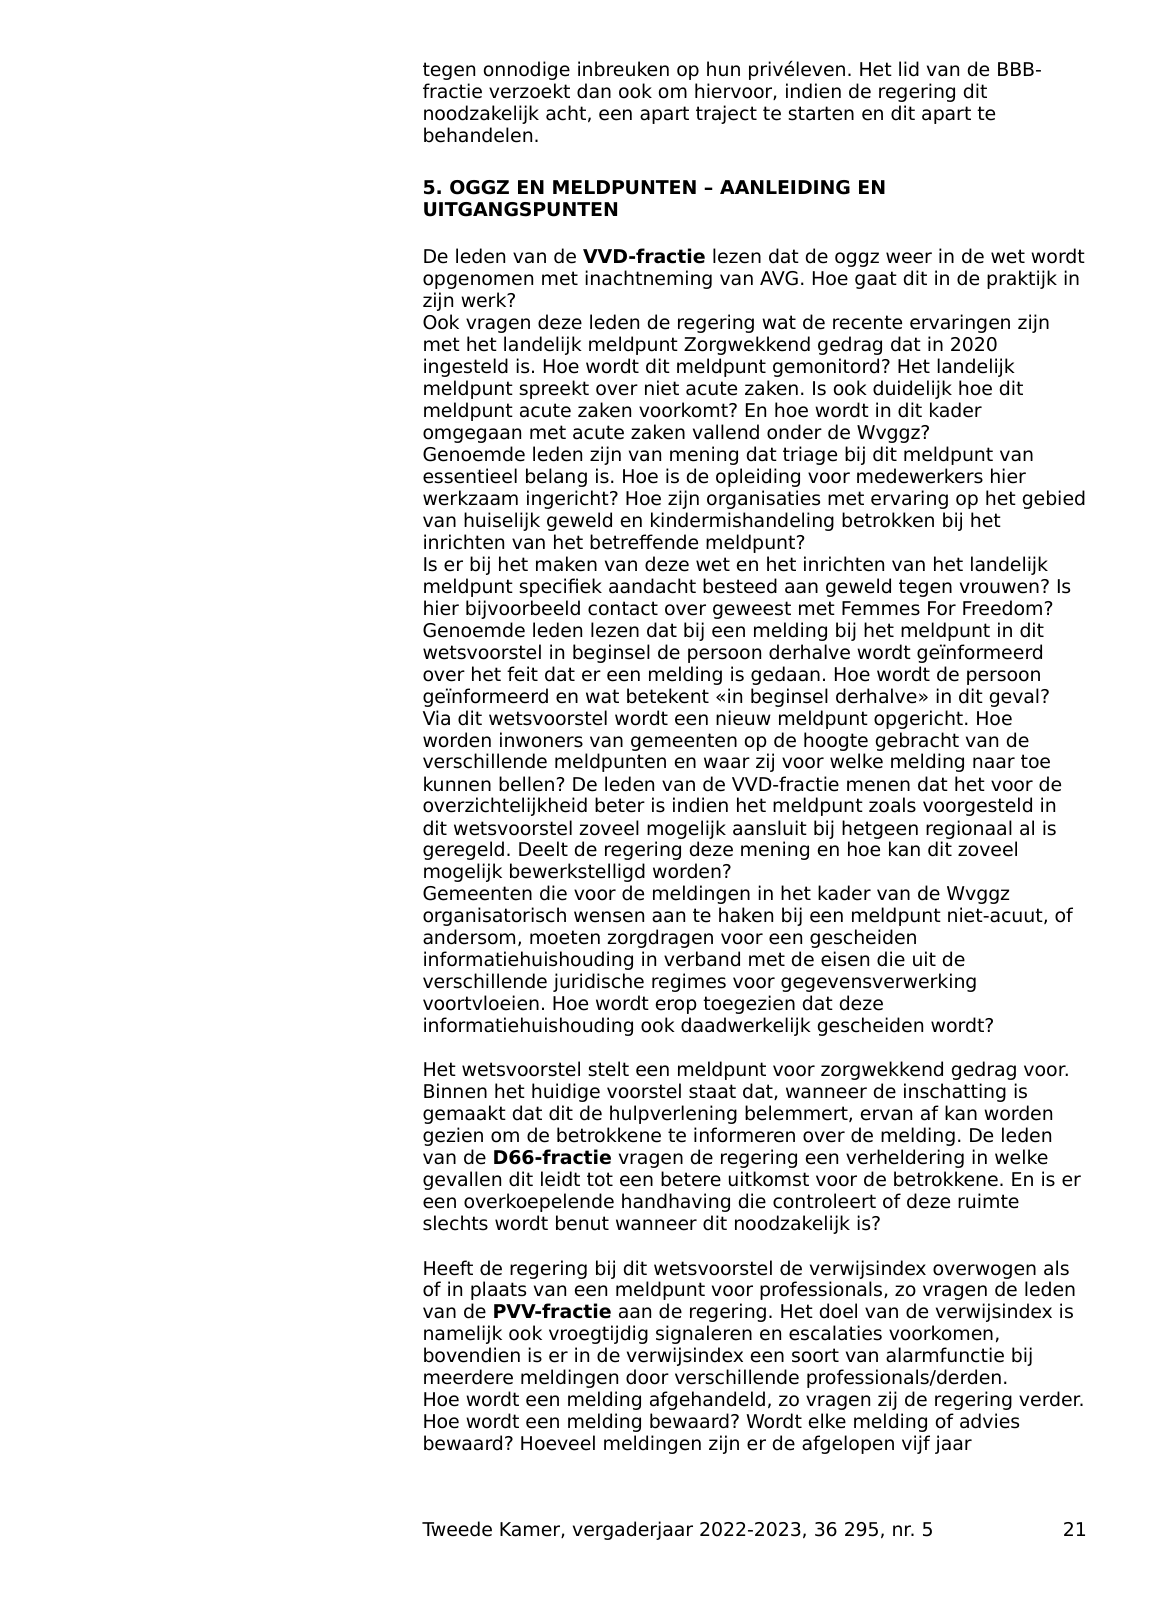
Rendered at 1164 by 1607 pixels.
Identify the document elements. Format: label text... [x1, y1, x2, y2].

text Via dit wetsvoorstel wordt een nieuw meldpunt opgericht. Hoe worden inwoners van gemeenten op de hoogte gebracht van de verschillende meldpunten en waar zij voor welke melding naar toe kunnen bellen? De leden van de VVD-fractie menen dat het voor de overzichtelijkheid beter is indien het meldpunt zoals voorgesteld in dit wetsvoorstel zoveel mogelijk aansluit bij hetgeen regionaal al is geregeld. Deelt de regering deze mening en hoe kan dit zoveel mogelijk bewerkstelligd worden? [422, 707, 1087, 883]
text Gemeenten die voor de meldingen in het kader van de Wvggz organisatorisch wensen aan te haken bij een meldpunt niet-acuut, of andersom, moeten zorgdragen voor een gescheiden informatiehuishouding in verband met de eisen die uit de verschillende juridische regimes voor gegevensverwerking voortvloeien. Hoe wordt erop toegezien dat deze informatiehuishouding ook daadwerkelijk gescheiden wordt? [422, 883, 1087, 1037]
text Ook vragen deze leden de regering wat de recente ervaringen zijn met het landelijk meldpunt Zorgwekkend gedrag dat in 2020 ingesteld is. Hoe wordt dit meldpunt gemonitord? Het landelijk meldpunt spreekt over niet acute zaken. Is ook duidelijk hoe dit meldpunt acute zaken voorkomt? En hoe wordt in dit kader omgegaan met acute zaken vallend onder de Wvggz? [422, 312, 1087, 444]
text Het wetsvoorstel stelt een meldpunt voor zorgwekkend gedrag voor. Binnen het huidige voorstel staat dat, wanneer de inschatting is gemaakt dat dit de hulpverlening belemmert, ervan af kan worden gezien om de betrokkene te informeren over de melding. De leden van de D66-fractie vragen de regering een verheldering in welke gevallen dit leidt tot een betere uitkomst voor de betrokkene. En is er een overkoepelende handhaving die controleert of deze ruimte slechts wordt benut wanneer dit noodzakelijk is? [422, 1059, 1087, 1235]
text Genoemde leden zijn van mening dat triage bij dit meldpunt van essentieel belang is. Hoe is de opleiding voor medewerkers hier werkzaam ingericht? Hoe zijn organisaties met ervaring op het gebied van huiselijk geweld en kindermishandeling betrokken bij het inrichten van het betreffende meldpunt? [422, 444, 1087, 554]
text Genoemde leden lezen dat bij een melding bij het meldpunt in dit wetsvoorstel in beginsel de persoon derhalve wordt geïnformeerd over het feit dat er een melding is gedaan. Hoe wordt de persoon geïnformeerd en wat betekent «in beginsel derhalve» in dit geval? [422, 619, 1087, 707]
text De leden van de VVD-fractie lezen dat de oggz weer in de wet wordt opgenomen met inachtneming van AVG. Hoe gaat dit in de praktijk in zijn werk? [422, 246, 1087, 312]
text Is er bij het maken van deze wet en het inrichten van het landelijk meldpunt specifiek aandacht besteed aan geweld tegen vrouwen? Is hier bijvoorbeeld contact over geweest met Femmes For Freedom? [422, 554, 1087, 619]
subtitle 5. OGGZ EN MELDPUNTEN – AANLEIDING EN UITGANGSPUNTEN [422, 177, 1087, 221]
text Heeft de regering bij dit wetsvoorstel de verwijsindex overwogen als of in plaats van een meldpunt voor professionals, zo vragen de leden van de PVV-fractie aan de regering. Het doel van de verwijsindex is namelijk ook vroegtijdig signaleren en escalaties voorkomen, bovendien is er in de verwijsindex een soort van alarmfunctie bij meerdere meldingen door verschillende professionals/derden. [422, 1257, 1087, 1389]
text Hoe wordt een melding afgehandeld, zo vragen zij de regering verder. Hoe wordt een melding bewaard? Wordt elke melding of advies bewaard? Hoeveel meldingen zijn er de afgelopen vijf jaar [422, 1389, 1087, 1455]
text tegen onnodige inbreuken op hun privéleven. Het lid van de BBB-fractie verzoekt dan ook om hiervoor, indien de regering dit noodzakelijk acht, een apart traject te starten en dit apart te behandelen. [422, 59, 1087, 147]
